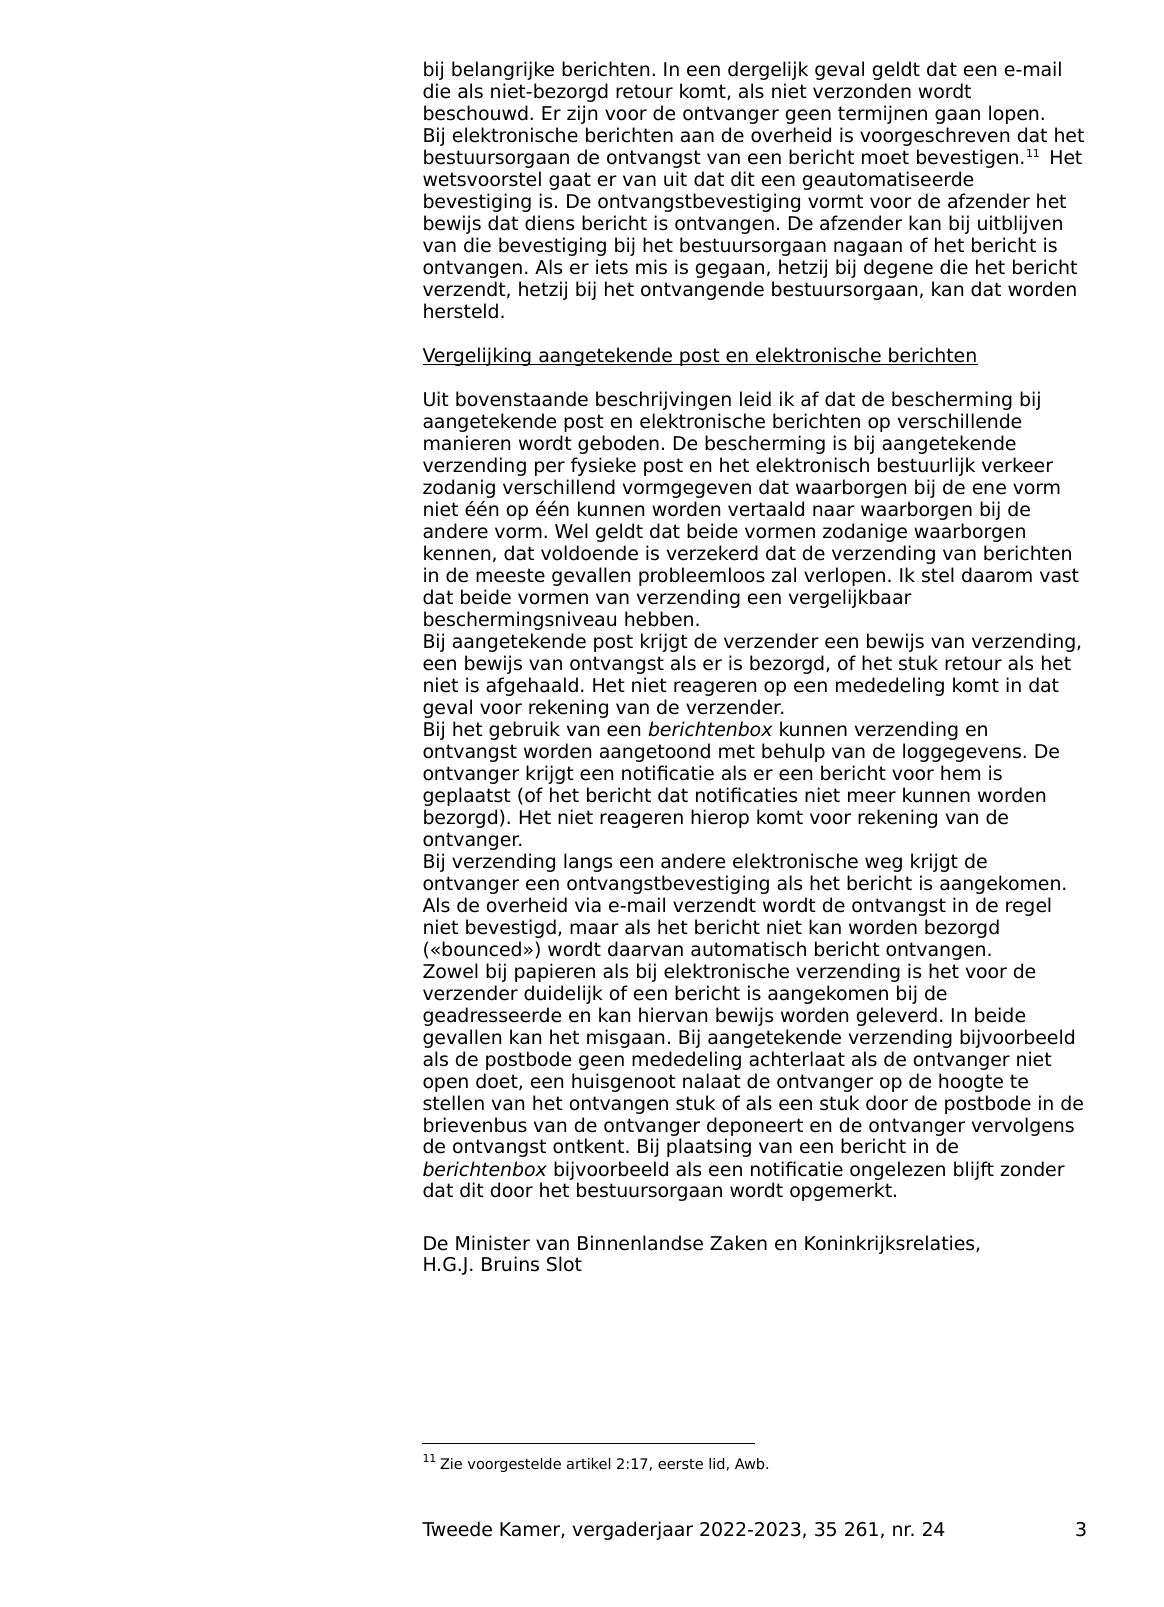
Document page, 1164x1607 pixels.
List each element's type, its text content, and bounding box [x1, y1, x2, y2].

text Zowel bij papieren als bij elektronische verzending is het voor de verzender duidelijk of een bericht is aangekomen bij de geadresseerde en kan hiervan bewijs worden geleverd. In beide gevallen kan het misgaan. Bij aangetekende verzending bijvoorbeeld als de postbode geen mededeling achterlaat als de ontvanger niet open doet, een huisgenoot nalaat de ontvanger op de hoogte te stellen van het ontvangen stuk of als een stuk door de postbode in de brievenbus van de ontvanger deponeert en de ontvanger vervolgens de ontvangst ontkent. Bij plaatsing van een bericht in de berichtenbox bijvoorbeeld als een notificatie ongelezen blijft zonder dat dit door het bestuursorgaan wordt opgemerkt. [422, 961, 1087, 1202]
text Bij het gebruik van een berichtenbox kunnen verzending en ontvangst worden aangetoond met behulp van de loggegevens. De ontvanger krijgt een notificatie als er een bericht voor hem is geplaatst (of het bericht dat notificaties niet meer kunnen worden bezorgd). Het niet reageren hierop komt voor rekening van de ontvanger. [422, 719, 1087, 851]
text Bij verzending langs een andere elektronische weg krijgt de ontvanger een ontvangstbevestiging als het bericht is aangekomen. Als de overheid via e-mail verzendt wordt de ontvangst in de regel niet bevestigd, maar als het bericht niet kan worden bezorgd («bounced») wordt daarvan automatisch bericht ontvangen. [422, 851, 1087, 961]
text Bij elektronische berichten aan de overheid is voorgeschreven dat het bestuursorgaan de ontvangst van een bericht moet bevestigen. Het wetsvoorstel gaat er van uit dat dit een geautomatiseerde bevestiging is. De ontvangstbevestiging vormt voor de afzender het bewijs dat diens bericht is ontvangen. De afzender kan bij uitblijven van die bevestiging bij het bestuursorgaan nagaan of het bericht is ontvangen. Als er iets mis is gegaan, hetzij bij degene die het bericht verzendt, hetzij bij het ontvangende bestuursorgaan, kan dat worden hersteld. [422, 125, 1087, 323]
text De Minister van Binnenlandse Zaken en Koninkrijksrelaties, H.G.J. Bruins Slot [422, 1232, 1087, 1276]
text Bij aangetekende post krijgt de verzender een bewijs van verzending, een bewijs van ontvangst als er is bezorgd, of het stuk retour als het niet is afgehaald. Het niet reageren op een mededeling komt in dat geval voor rekening van de verzender. [422, 631, 1087, 719]
text bij belangrijke berichten. In een dergelijk geval geldt dat een e-mail die als niet-bezorgd retour komt, als niet verzonden wordt beschouwd. Er zijn voor de ontvanger geen termijnen gaan lopen. [422, 59, 1087, 125]
subtitle Vergelijking aangetekende post en elektronische berichten [422, 345, 1087, 367]
text Uit bovenstaande beschrijvingen leid ik af dat de bescherming bij aangetekende post en elektronische berichten op verschillende manieren wordt geboden. De bescherming is bij aangetekende verzending per fysieke post en het elektronisch bestuurlijk verkeer zodanig verschillend vormgegeven dat waarborgen bij de ene vorm niet één op één kunnen worden vertaald naar waarborgen bij de andere vorm. Wel geldt dat beide vormen zodanige waarborgen kennen, dat voldoende is verzekerd dat de verzending van berichten in de meeste gevallen probleemloos zal verlopen. Ik stel daarom vast dat beide vormen van verzending een vergelijkbaar beschermingsniveau hebben. [422, 389, 1087, 631]
text Zie voorgestelde artikel 2:17, eerste lid, Awb. [422, 1452, 1087, 1474]
